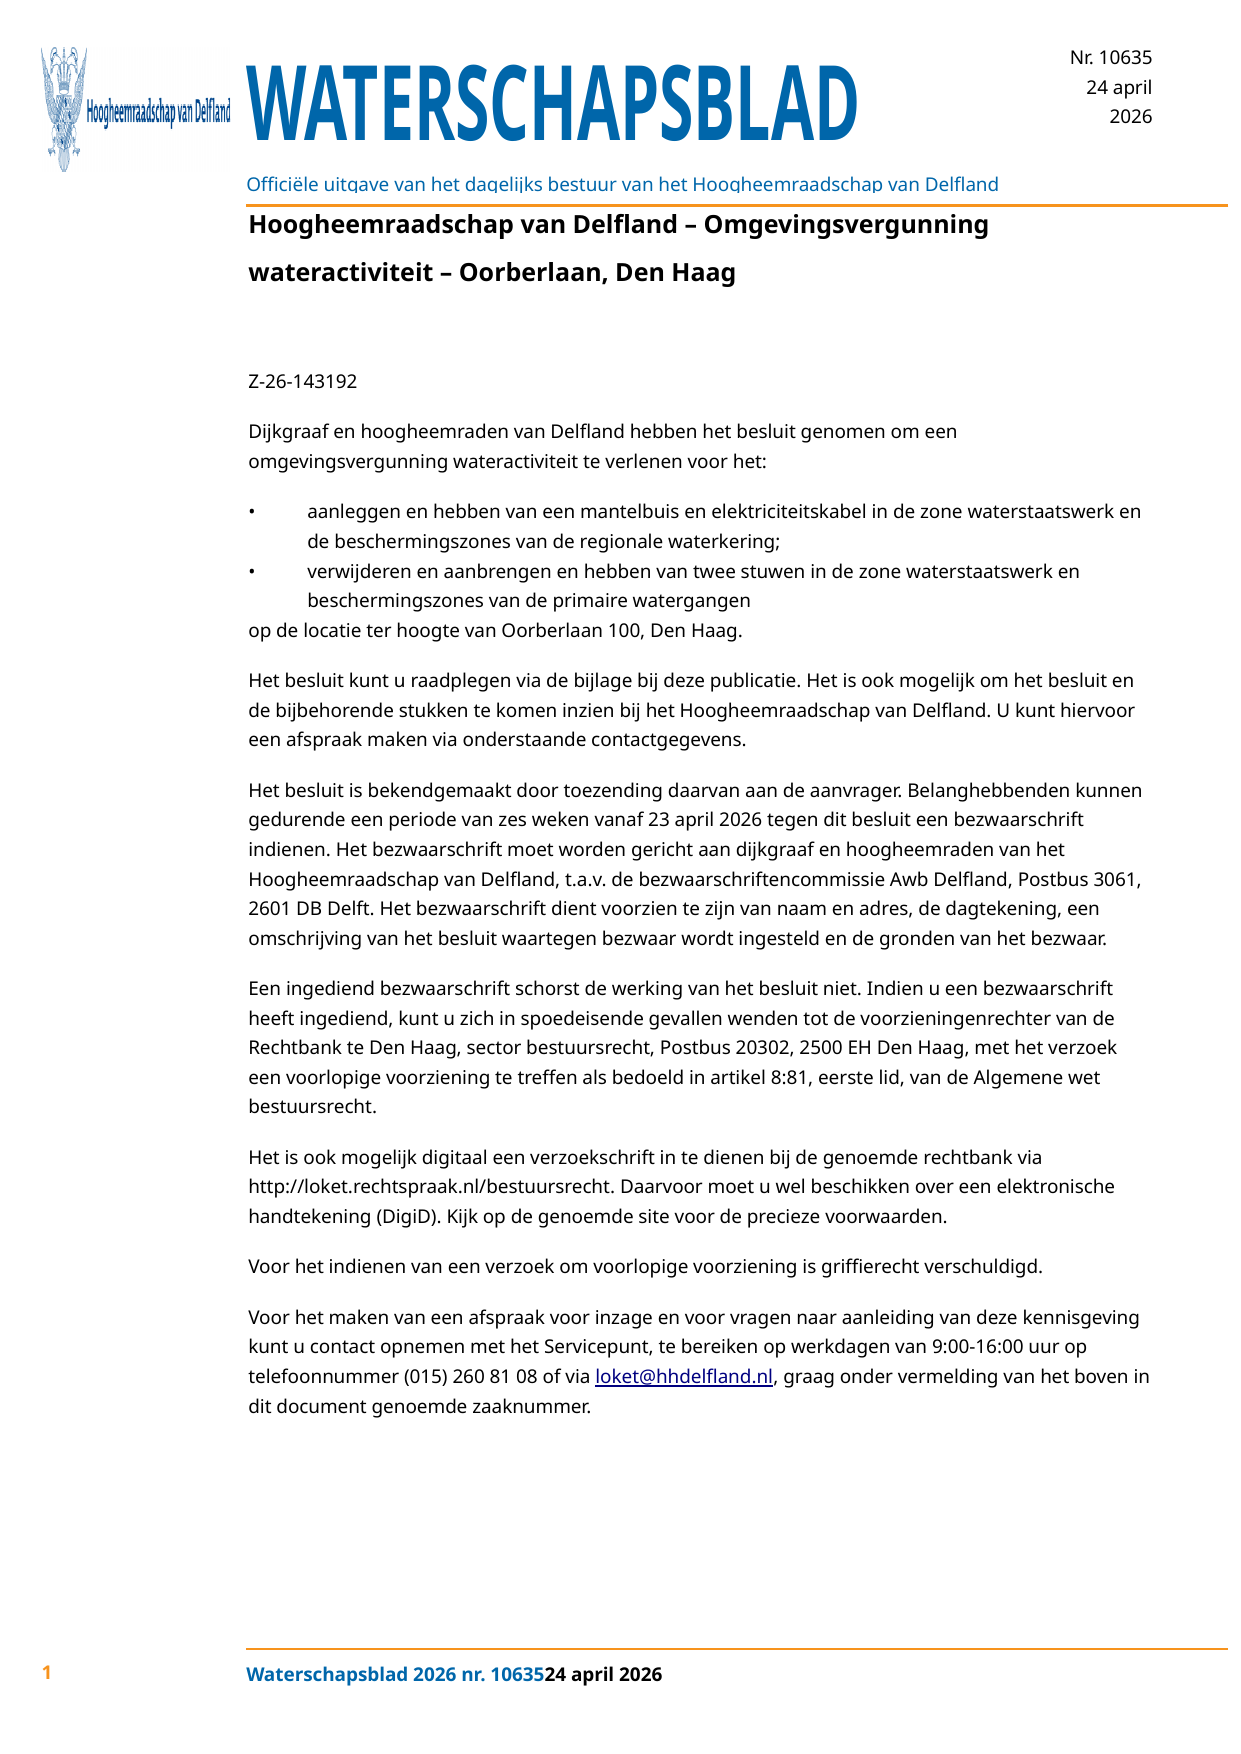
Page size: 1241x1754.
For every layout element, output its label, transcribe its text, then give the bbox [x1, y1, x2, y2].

picture [41, 47, 231, 172]
text Het besluit is bekendgemaakt door toezending daarvan aan de aanvrager. Belanghebbenden kunnen gedurende een periode van zes weken vanaf 23 april 2026 tegen dit besluit een bezwaarschrift indienen. Het bezwaarschrift moet worden gericht aan dijkgraaf en hoogheemraden van het Hoogheemraadschap van Delfland, t.a.v. de bezwaarschriftencommissie Awb Delfland, Postbus 3061, 2601 DB Delft. Het bezwaarschrift dient voorzien te zijn van naam en adres, de dagtekening, een omschrijving van het besluit waartegen bezwaar wordt ingesteld en de gronden van het bezwaar. [248, 777, 1152, 951]
list aanleggen en hebben van een mantelbuis en elektriciteitskabel in de zone waterstaatswerk en de beschermingszones van de regionale waterkering; [248, 499, 1152, 554]
list verwijderen en aanbrengen en hebben van twee stuwen in de zone waterstaatswerk en beschermingszones van de primaire watergangen [248, 558, 1152, 613]
text Voor het maken van een afspraak voor inzage en voor vragen naar aanleiding van deze kennisgeving kunt u contact opnemen met het Servicepunt, te bereiken op werkdagen van 9:00-16:00 uur op telefoonnummer (015) 260 81 08 of via loket@hhdelfland.nl, graag onder vermelding van het boven in dit document genoemde zaaknummer. [248, 1304, 1152, 1419]
text Voor het indienen van een verzoek om voorlopige voorziening is griffierecht verschuldigd. [248, 1254, 1152, 1279]
text Een ingediend bezwaarschrift schorst de werking van het besluit niet. Indien u een bezwaarschrift heeft ingediend, kunt u zich in spoedeisende gevallen wenden tot de voorzieningenrechter van de Rechtbank te Den Haag, sector bestuursrecht, Postbus 20302, 2500 EH Den Haag, met het verzoek een voorlopige voorziening te treffen als bedoeld in artikel 8:81, eerste lid, van de Algemene wet bestuursrecht. [248, 975, 1152, 1119]
text op de locatie ter hoogte van Oorberlaan 100, Den Haag. [248, 617, 1152, 643]
text Het is ook mogelijk digitaal een verzoekschrift in te dienen bij de genoemde rechtbank via http://loket.rechtspraak.nl/bestuursrecht. Daarvoor moet u wel beschikken over een elektronische handtekening (DigiD). Kijk op de genoemde site voor de precieze voorwaarden. [248, 1144, 1152, 1229]
text Z-26-143192 [248, 368, 1152, 394]
text Het besluit kunt u raadplegen via de bijlage bij deze publicatie. Het is ook mogelijk om het besluit en de bijbehorende stukken te komen inzien bij het Hoogheemraadschap van Delfland. U kunt hiervoor een afspraak maken via onderstaande contactgegevens. [248, 667, 1152, 752]
text Hoogheemraadschap van Delfland – Omgevingsvergunning wateractiviteit – Oorberlaan, Den Haag [248, 207, 1152, 288]
text Dijkgraaf en hoogheemraden van Delfland hebben het besluit genomen om een omgevingsvergunning wateractiviteit te verlenen voor het: [248, 419, 1152, 474]
